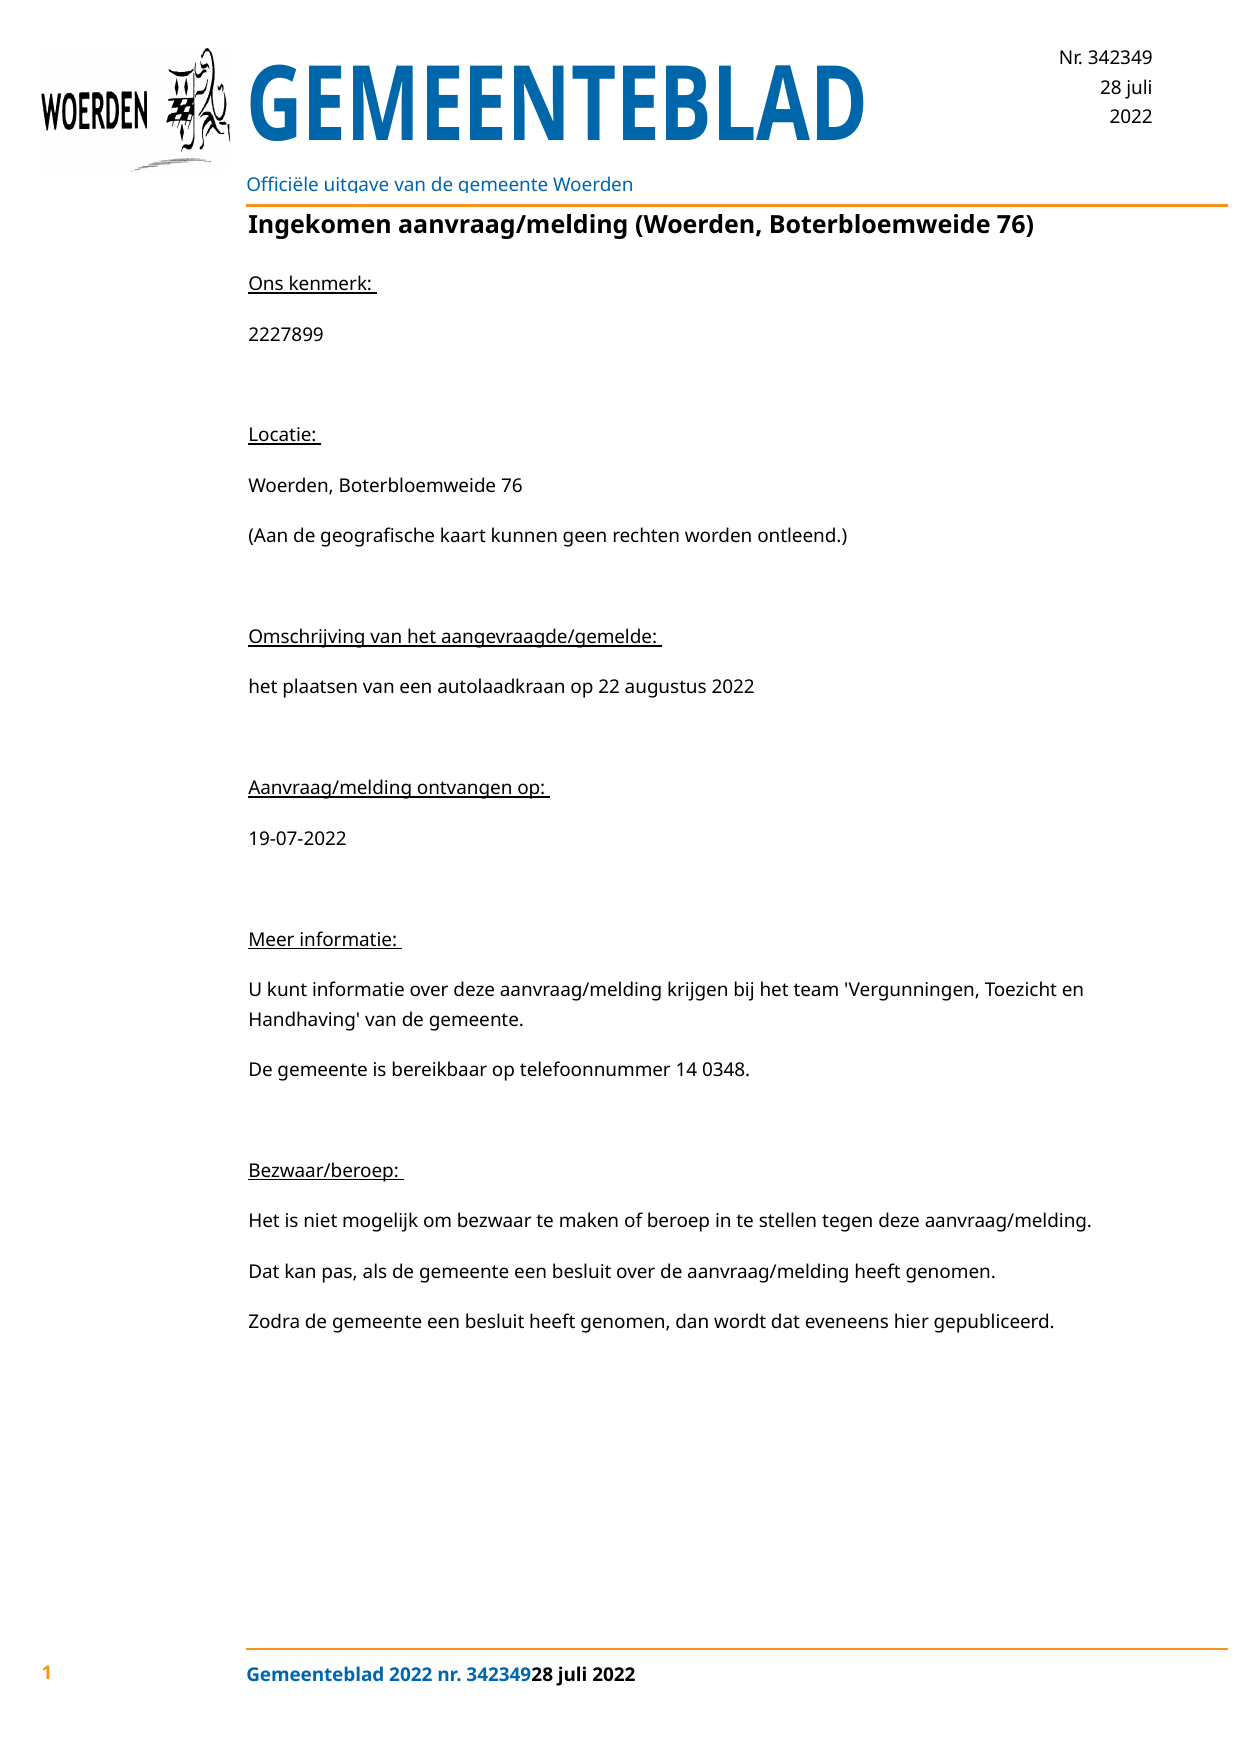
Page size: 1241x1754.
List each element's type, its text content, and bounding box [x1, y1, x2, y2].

picture [41, 47, 231, 172]
text De gemeente is bereikbaar op telefoonnummer 14 0348. [248, 1056, 1152, 1082]
text 2227899 [248, 321, 1152, 346]
text Woerden, Boterbloemweide 76 [248, 472, 1152, 498]
text 19-07-2022 [248, 825, 1152, 851]
text (Aan de geografische kaart kunnen geen rechten worden ontleend.) [248, 522, 1152, 548]
text U kunt informatie over deze aanvraag/melding krijgen bij het team 'Vergunningen, Toezicht en Handhaving' van de gemeente. [248, 976, 1152, 1031]
text Ingekomen aanvraag/melding (Woerden, Boterbloemweide 76) [248, 207, 1152, 241]
text Dat kan pas, als de gemeente een besluit over de aanvraag/melding heeft genomen. [248, 1258, 1152, 1283]
text Het is niet mogelijk om bezwaar te maken of beroep in te stellen tegen deze aanvraag/melding. [248, 1207, 1152, 1233]
text Meer informatie: [248, 926, 1152, 951]
text Ons kenmerk: [248, 270, 1152, 296]
text het plaatsen van een autolaadkraan op 22 augustus 2022 [248, 674, 1152, 699]
text Zodra de gemeente een besluit heeft genomen, dan wordt dat eveneens hier gepubliceerd. [248, 1308, 1152, 1334]
text Aanvraag/melding ontvangen op: [248, 774, 1152, 800]
text Omschrijving van het aangevraagde/gemelde: [248, 623, 1152, 649]
text Bezwaar/beroep: [248, 1157, 1152, 1183]
text Locatie: [248, 422, 1152, 447]
